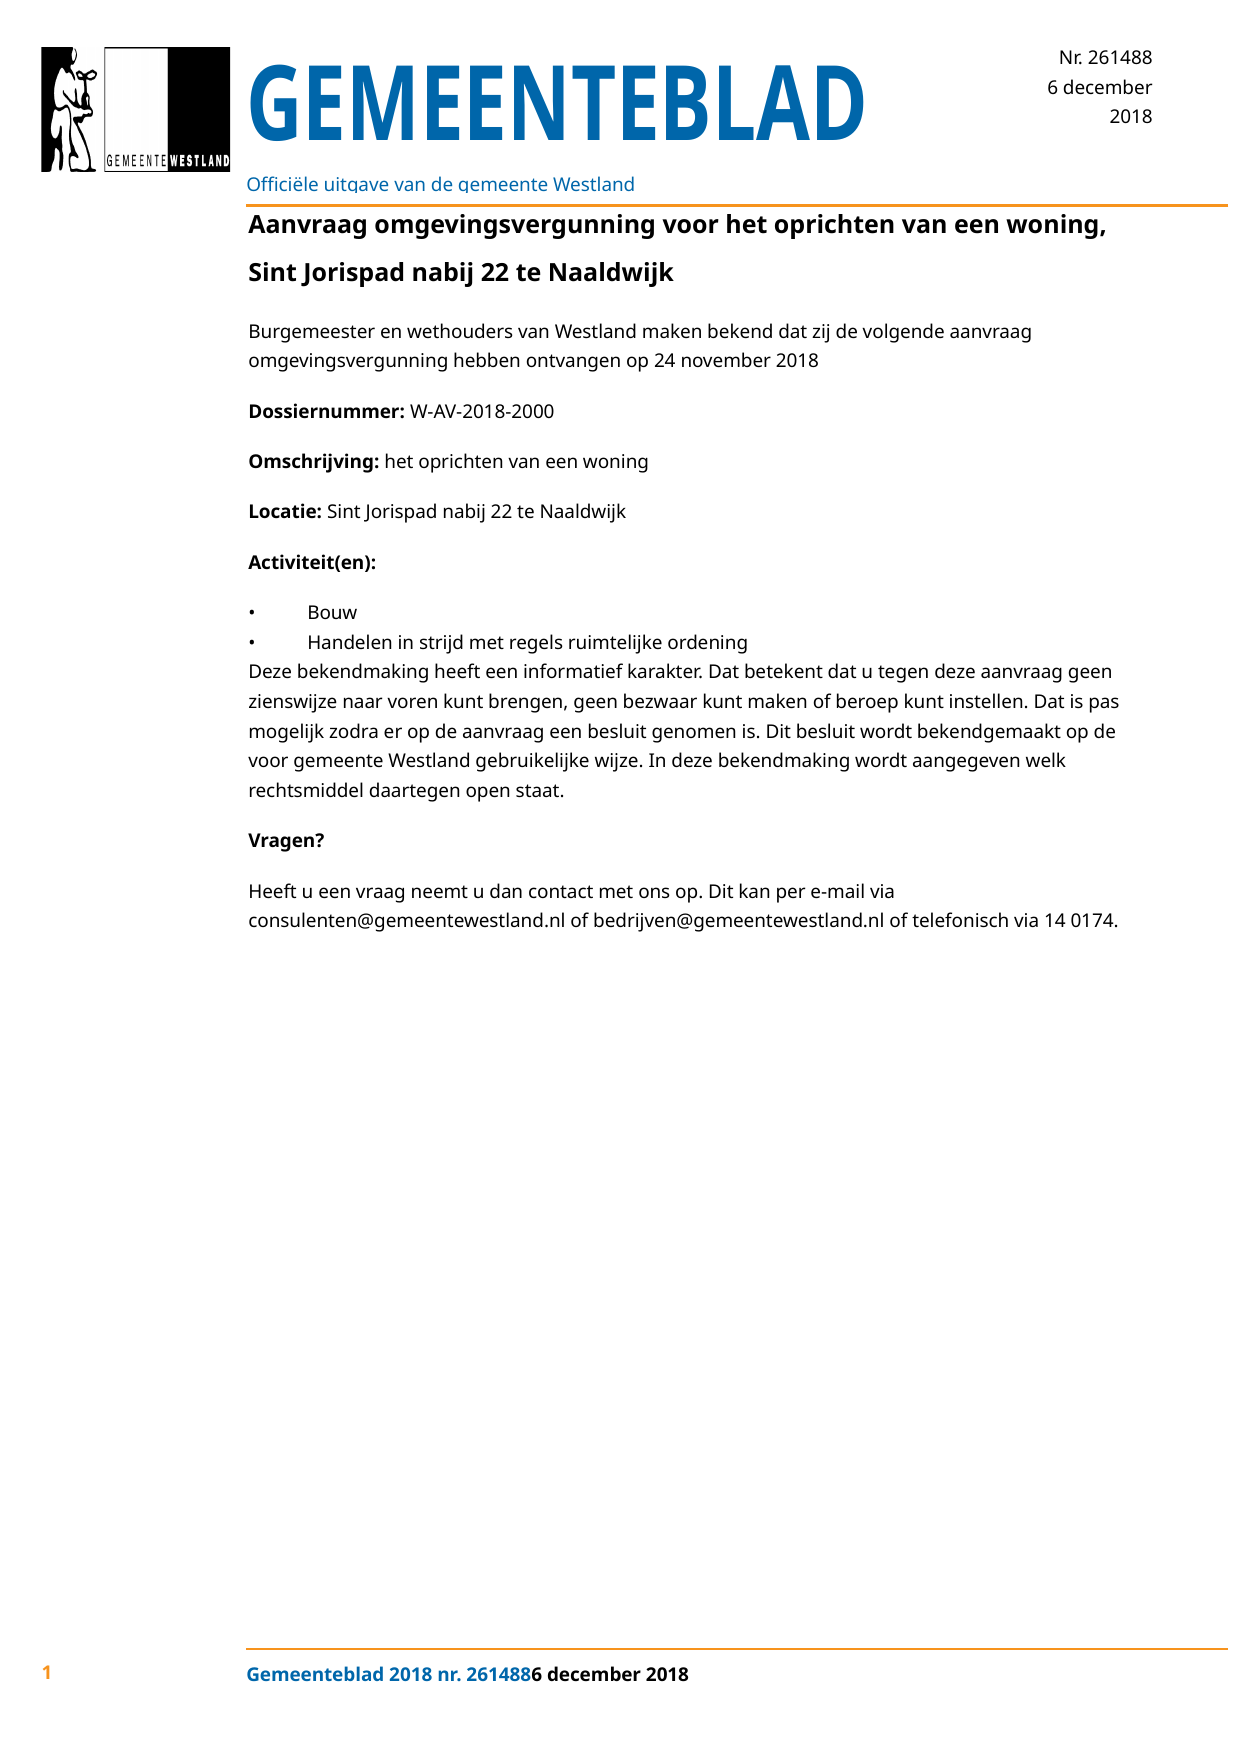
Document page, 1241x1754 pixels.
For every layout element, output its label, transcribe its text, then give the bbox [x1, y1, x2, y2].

text Dossiernummer: W-AV-2018-2000 [248, 398, 1152, 424]
text Burgemeester en wethouders van Westland maken bekend dat zij de volgende aanvraag omgevingsvergunning hebben ontvangen op 24 november 2018 [248, 318, 1152, 373]
text Omschrijving: het oprichten van een woning [248, 448, 1152, 474]
text Aanvraag omgevingsvergunning voor het oprichten van een woning, Sint Jorispad nabij 22 te Naaldwijk [248, 207, 1152, 288]
text Deze bekendmaking heeft een informatief karakter. Dat betekent dat u tegen deze aanvraag geen zienswijze naar voren kunt brengen, geen bezwaar kunt maken of beroep kunt instellen. Dat is pas mogelijk zodra er op de aanvraag een besluit genomen is. Dit besluit wordt bekendgemaakt op de voor gemeente Westland gebruikelijke wijze. In deze bekendmaking wordt aangegeven welk rechtsmiddel daartegen open staat. [248, 659, 1152, 803]
text Vragen? [248, 827, 1152, 853]
text Heeft u een vraag neemt u dan contact met ons op. Dit kan per e-mail via consulenten@gemeentewestland.nl of bedrijven@gemeentewestland.nl of telefonisch via 14 0174. [248, 878, 1152, 933]
text Activiteit(en): [248, 549, 1152, 575]
picture [41, 47, 231, 172]
text Locatie: Sint Jorispad nabij 22 te Naaldwijk [248, 499, 1152, 524]
list Handelen in strijd met regels ruimtelijke ordening [248, 629, 1152, 655]
list Bouw [248, 599, 1152, 625]
